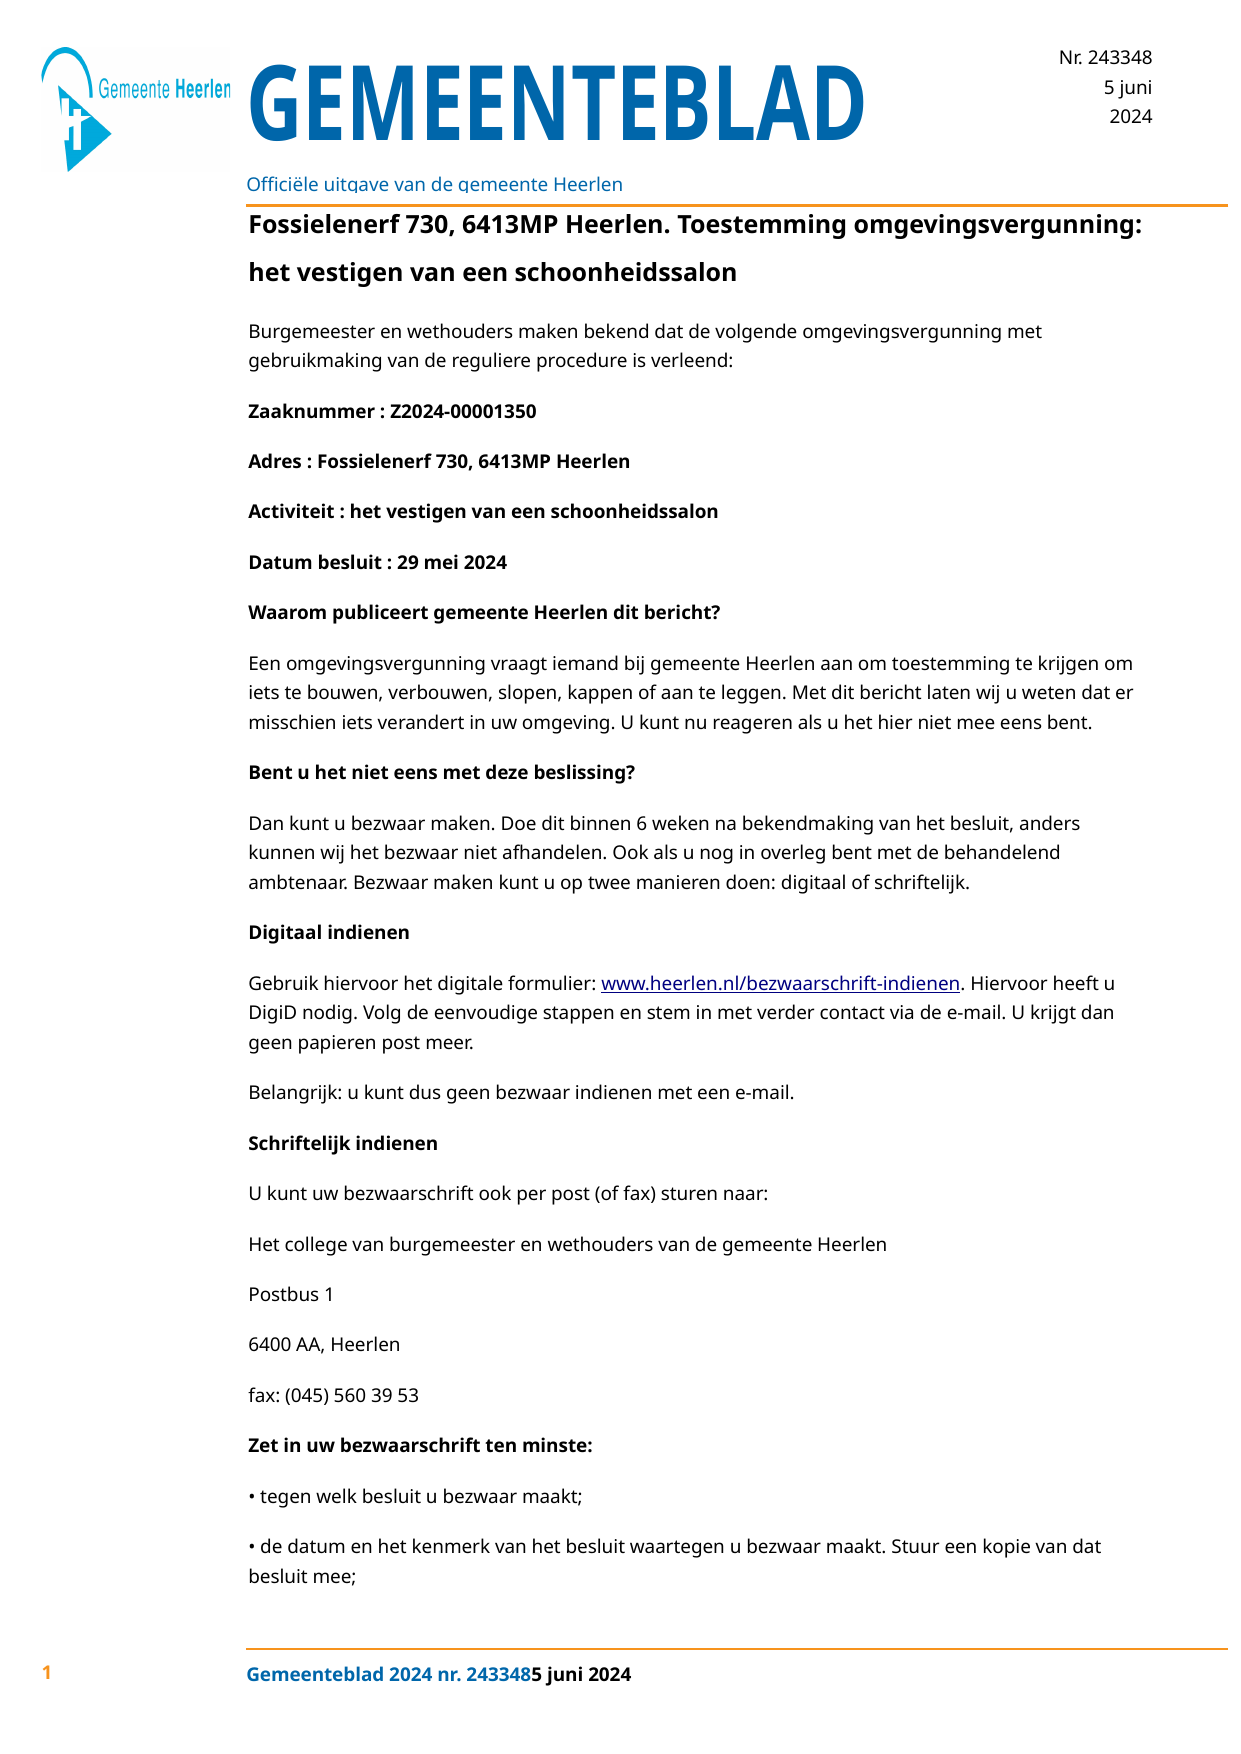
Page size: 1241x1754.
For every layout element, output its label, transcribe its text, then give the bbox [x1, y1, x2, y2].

picture [41, 47, 59, 70]
text Datum besluit : 29 mei 2024 [248, 549, 1152, 575]
text 6400 AA, Heerlen [248, 1332, 1152, 1357]
text Adres : Fossielenerf 730, 6413MP Heerlen [248, 448, 1152, 474]
text • de datum en het kenmerk van het besluit waartegen u bezwaar maakt. Stuur een kopie van dat besluit mee; [248, 1533, 1152, 1589]
text Bent u het niet eens met deze beslissing? [248, 759, 1152, 785]
text fax: (045) 560 39 53 [248, 1382, 1152, 1408]
text U kunt uw bezwaarschrift ook per post (of fax) sturen naar: [248, 1180, 1152, 1206]
text Gebruik hiervoor het digitale formulier: www.heerlen.nl/bezwaarschrift-indienen. Hiervoor heeft u DigiD nodig. Volg de eenvoudige stappen en stem in met verder contact via de e-mail. U krijgt dan geen papieren post meer. [248, 970, 1152, 1055]
text Fossielenerf 730, 6413MP Heerlen. Toestemming omgevingsvergunning: het vestigen van een schoonheidssalon [248, 207, 1152, 288]
text Zaaknummer : Z2024-00001350 [248, 398, 1152, 424]
picture [41, 47, 231, 172]
text Waarom publiceert gemeente Heerlen dit bericht? [248, 599, 1152, 625]
text • tegen welk besluit u bezwaar maakt; [248, 1483, 1152, 1509]
text Zet in uw bezwaarschrift ten minste: [248, 1432, 1152, 1458]
text Schriftelijk indienen [248, 1130, 1152, 1156]
text Activiteit : het vestigen van een schoonheidssalon [248, 499, 1152, 524]
text Belangrijk: u kunt dus geen bezwaar indienen met een e-mail. [248, 1079, 1152, 1105]
text Een omgevingsvergunning vraagt iemand bij gemeente Heerlen aan om toestemming te krijgen om iets te bouwen, verbouwen, slopen, kappen of aan te leggen. Met dit bericht laten wij u weten dat er misschien iets verandert in uw omgeving. U kunt nu reageren als u het hier niet mee eens bent. [248, 650, 1152, 735]
text Postbus 1 [248, 1281, 1152, 1307]
text Burgemeester en wethouders maken bekend dat de volgende omgevingsvergunning met gebruikmaking van de reguliere procedure is verleend: [248, 318, 1152, 373]
text Dan kunt u bezwaar maken. Doe dit binnen 6 weken na bekendmaking van het besluit, anders kunnen wij het bezwaar niet afhandelen. Ook als u nog in overleg bent met de behandelend ambtenaar. Bezwaar maken kunt u op twee manieren doen: digitaal of schriftelijk. [248, 810, 1152, 895]
text Het college van burgemeester en wethouders van de gemeente Heerlen [248, 1231, 1152, 1257]
text Digitaal indienen [248, 919, 1152, 945]
